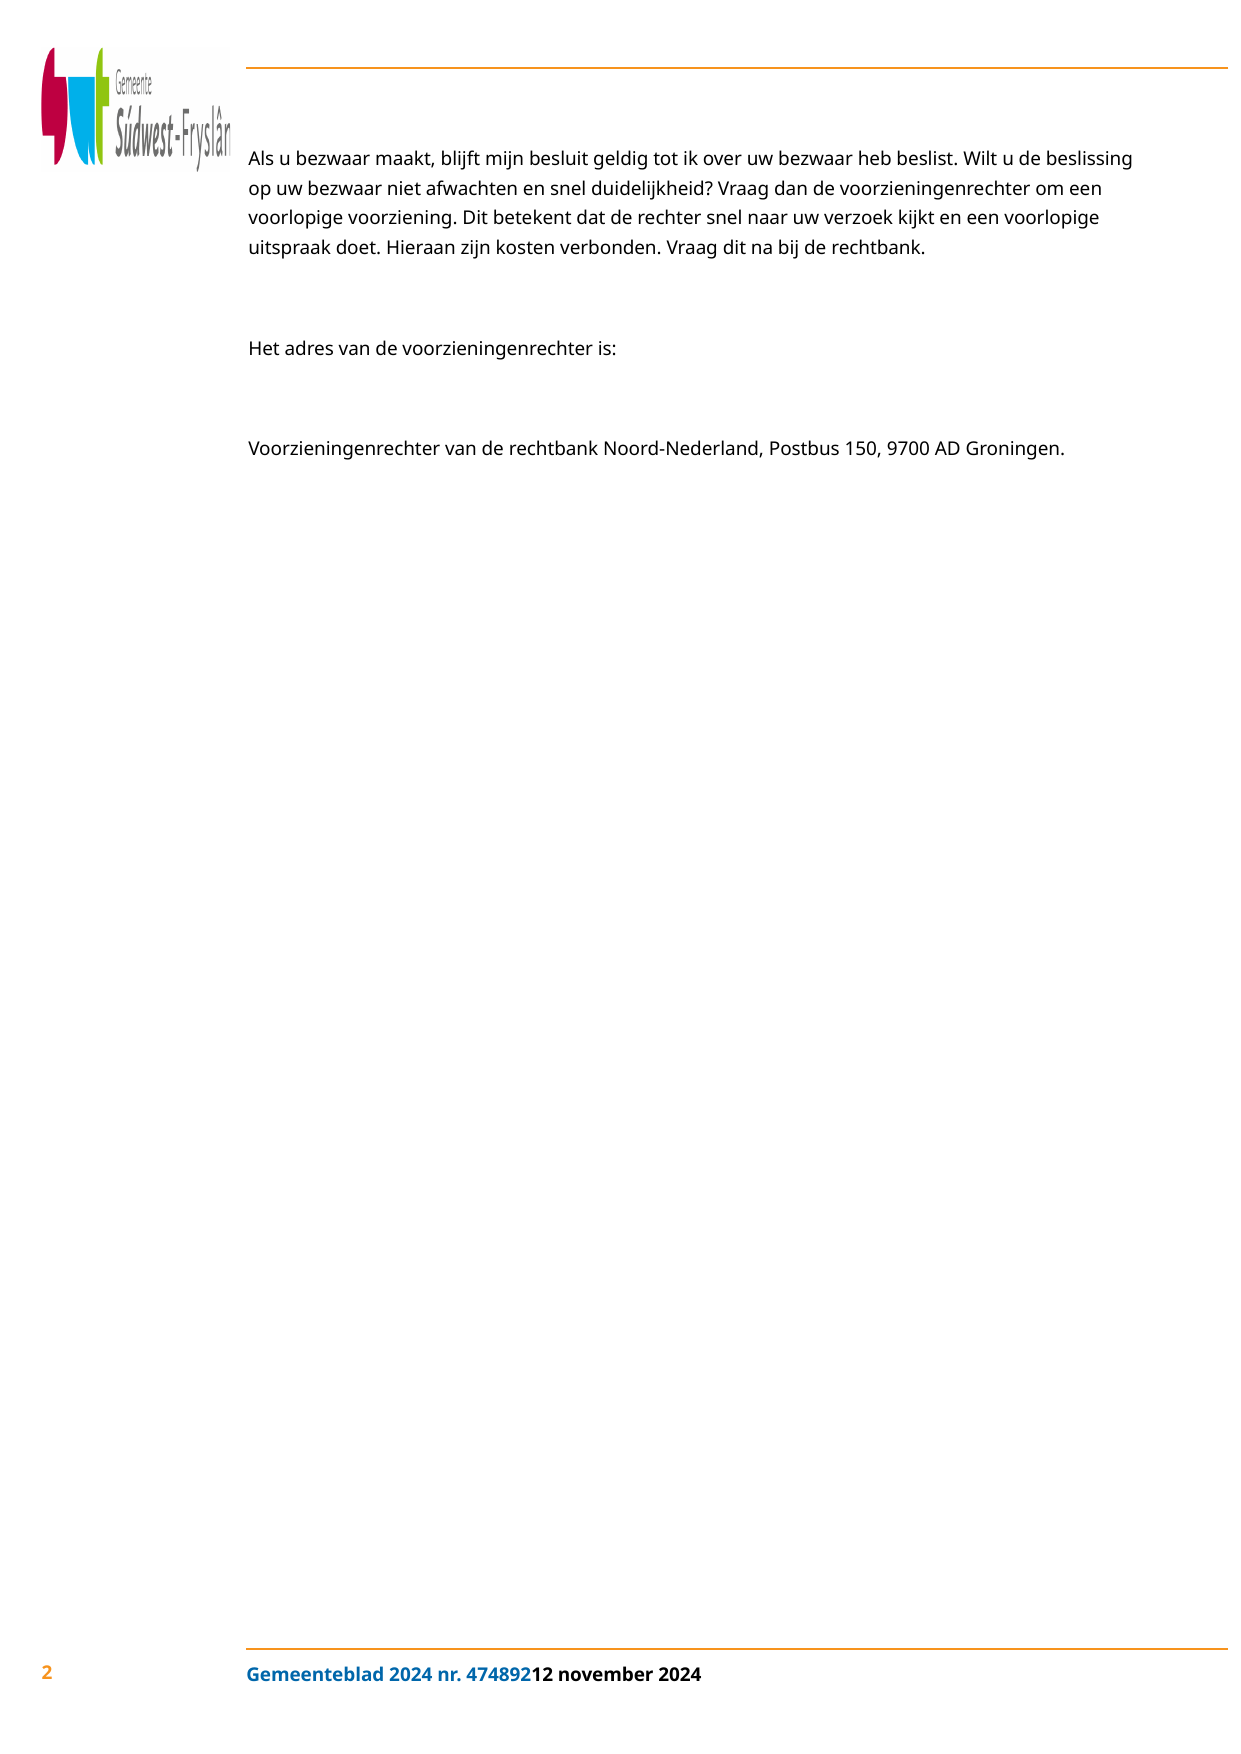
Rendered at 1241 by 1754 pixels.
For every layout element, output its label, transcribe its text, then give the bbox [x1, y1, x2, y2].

text Als u bezwaar maakt, blijft mijn besluit geldig tot ik over uw bezwaar heb beslist. Wilt u de beslissing op uw bezwaar niet afwachten en snel duidelijkheid? Vraag dan de voorzieningenrechter om een voorlopige voorziening. Dit betekent dat de rechter snel naar uw verzoek kijkt en een voorlopige uitspraak doet. Hieraan zijn kosten verbonden. Vraag dit na bij de rechtbank. [248, 145, 1152, 260]
picture [41, 47, 231, 172]
text Het adres van de voorzieningenrechter is: [248, 335, 1152, 361]
text Voorzieningenrechter van de rechtbank Noord-Nederland, Postbus 150, 9700 AD Groningen. [248, 436, 1152, 461]
